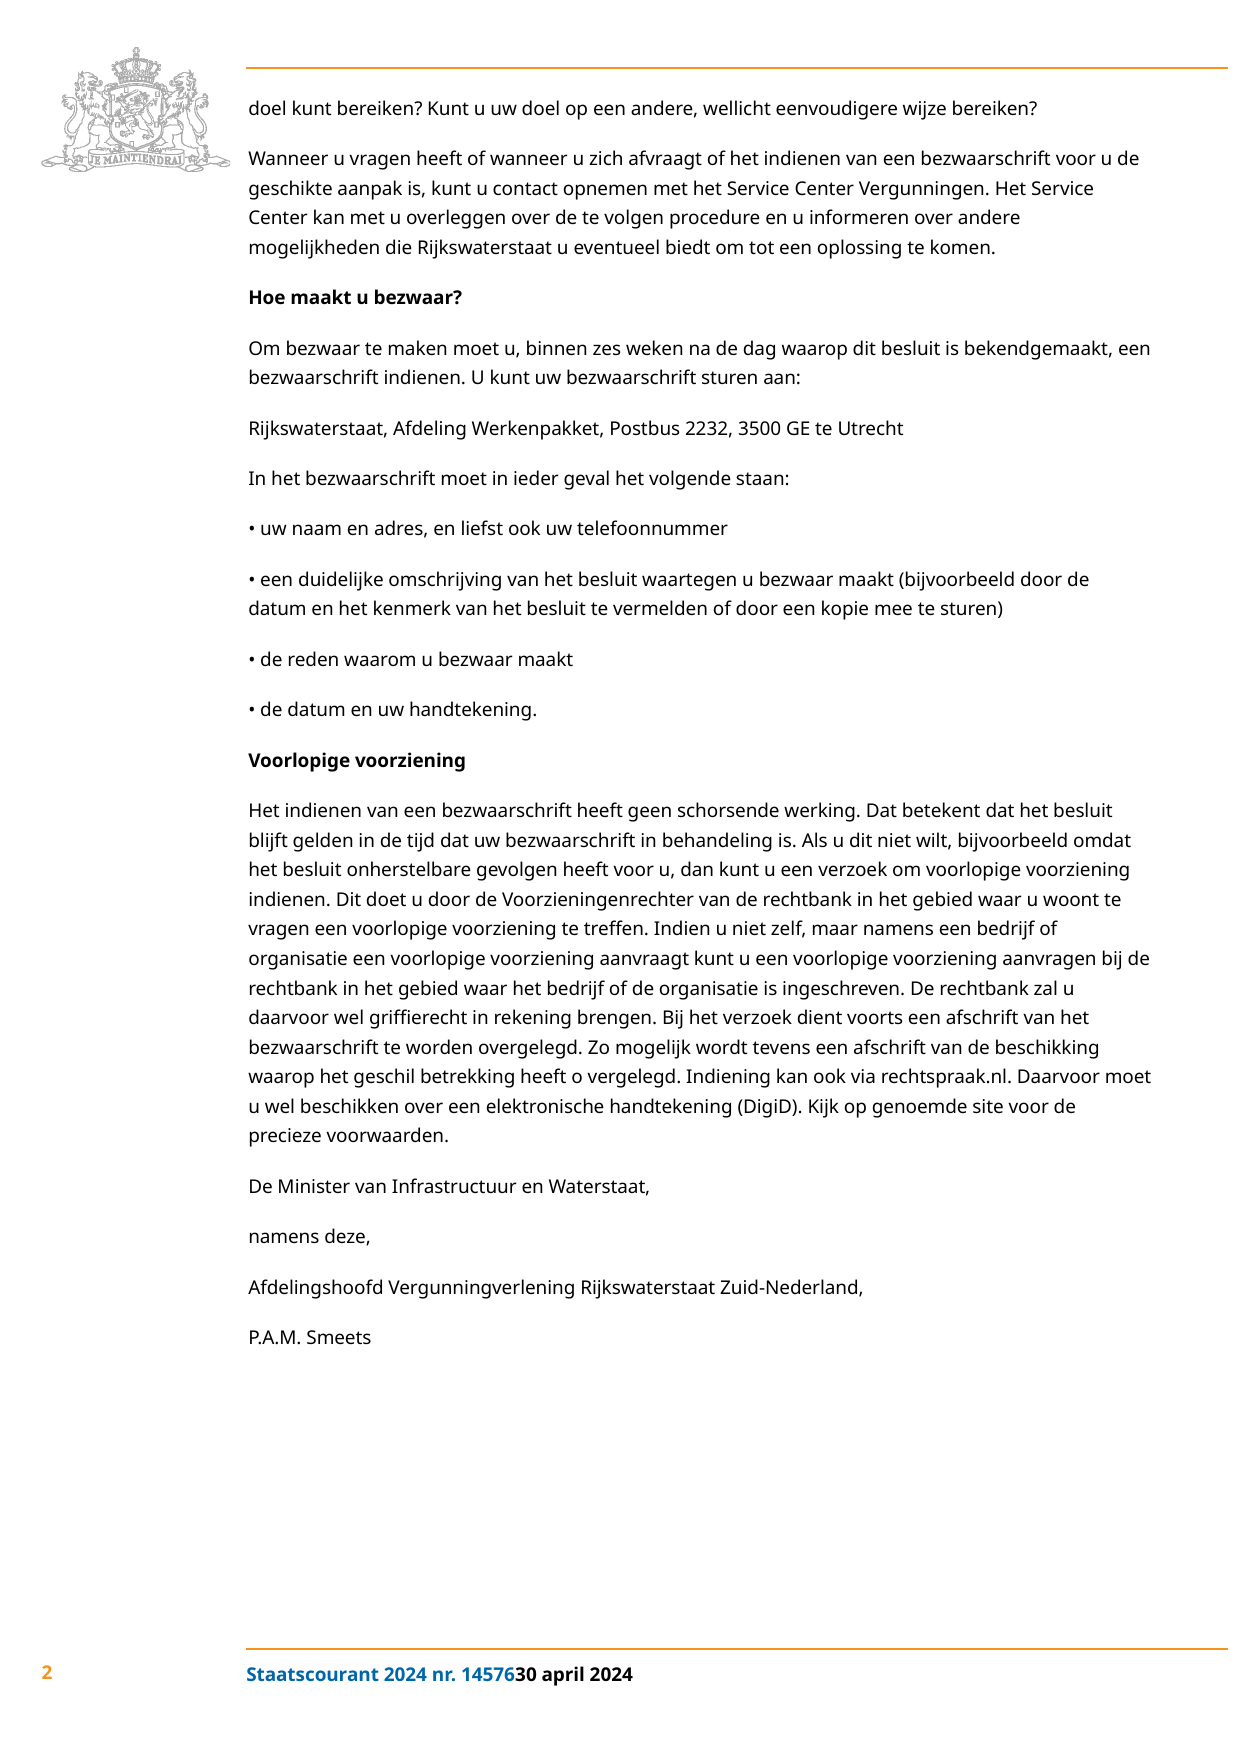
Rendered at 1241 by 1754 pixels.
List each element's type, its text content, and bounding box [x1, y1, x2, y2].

text In het bezwaarschrift moet in ieder geval het volgende staan: [248, 465, 1152, 491]
text P.A.M. Smeets [248, 1324, 1152, 1350]
text • de datum en uw handtekening. [248, 696, 1152, 722]
text namens deze, [248, 1223, 1152, 1249]
text De Minister van Infrastructuur en Waterstaat, [248, 1173, 1152, 1199]
text • de reden waarom u bezwaar maakt [248, 646, 1152, 672]
text • uw naam en adres, en liefst ook uw telefoonnummer [248, 516, 1152, 541]
picture [41, 47, 231, 172]
text Om bezwaar te maken moet u, binnen zes weken na de dag waarop dit besluit is bekendgemaakt, een bezwaarschrift indienen. U kunt uw bezwaarschrift sturen aan: [248, 335, 1152, 390]
text • een duidelijke omschrijving van het besluit waartegen u bezwaar maakt (bijvoorbeeld door de datum en het kenmerk van het besluit te vermelden of door een kopie mee te sturen) [248, 566, 1152, 621]
text Hoe maakt u bezwaar? [248, 284, 1152, 310]
text Voorlopige voorziening [248, 747, 1152, 773]
text Afdelingshoofd Vergunningverlening Rijkswaterstaat Zuid-Nederland, [248, 1274, 1152, 1300]
text Het indienen van een bezwaarschrift heeft geen schorsende werking. Dat betekent dat het besluit blijft gelden in de tijd dat uw bezwaarschrift in behandeling is. Als u dit niet wilt, bijvoorbeeld omdat het besluit onherstelbare gevolgen heeft voor u, dan kunt u een verzoek om voorlopige voorziening indienen. Dit doet u door de Voorzieningenrechter van de rechtbank in het gebied waar u woont te vragen een voorlopige voorziening te treffen. Indien u niet zelf, maar namens een bedrijf of organisatie een voorlopige voorziening aanvraagt kunt u een voorlopige voorziening aanvragen bij de rechtbank in het gebied waar het bedrijf of de organisatie is ingeschreven. De rechtbank zal u daarvoor wel griffierecht in rekening brengen. Bij het verzoek dient voorts een afschrift van het bezwaarschrift te worden overgelegd. Zo mogelijk wordt tevens een afschrift van de beschikking waarop het geschil betrekking heeft o vergelegd. Indiening kan ook via rechtspraak.nl. Daarvoor moet u wel beschikken over een elektronische handtekening (DigiD). Kijk op genoemde site voor de precieze voorwaarden. [248, 797, 1152, 1148]
text Rijkswaterstaat, Afdeling Werkenpakket, Postbus 2232, 3500 GE te Utrecht [248, 415, 1152, 441]
text doel kunt bereiken? Kunt u uw doel op een andere, wellicht eenvoudigere wijze bereiken? [248, 95, 1152, 121]
text Wanneer u vragen heeft of wanneer u zich afvraagt of het indienen van een bezwaarschrift voor u de geschikte aanpak is, kunt u contact opnemen met het Service Center Vergunningen. Het Service Center kan met u overleggen over de te volgen procedure en u informeren over andere mogelijkheden die Rijkswaterstaat u eventueel biedt om tot een oplossing te komen. [248, 145, 1152, 260]
